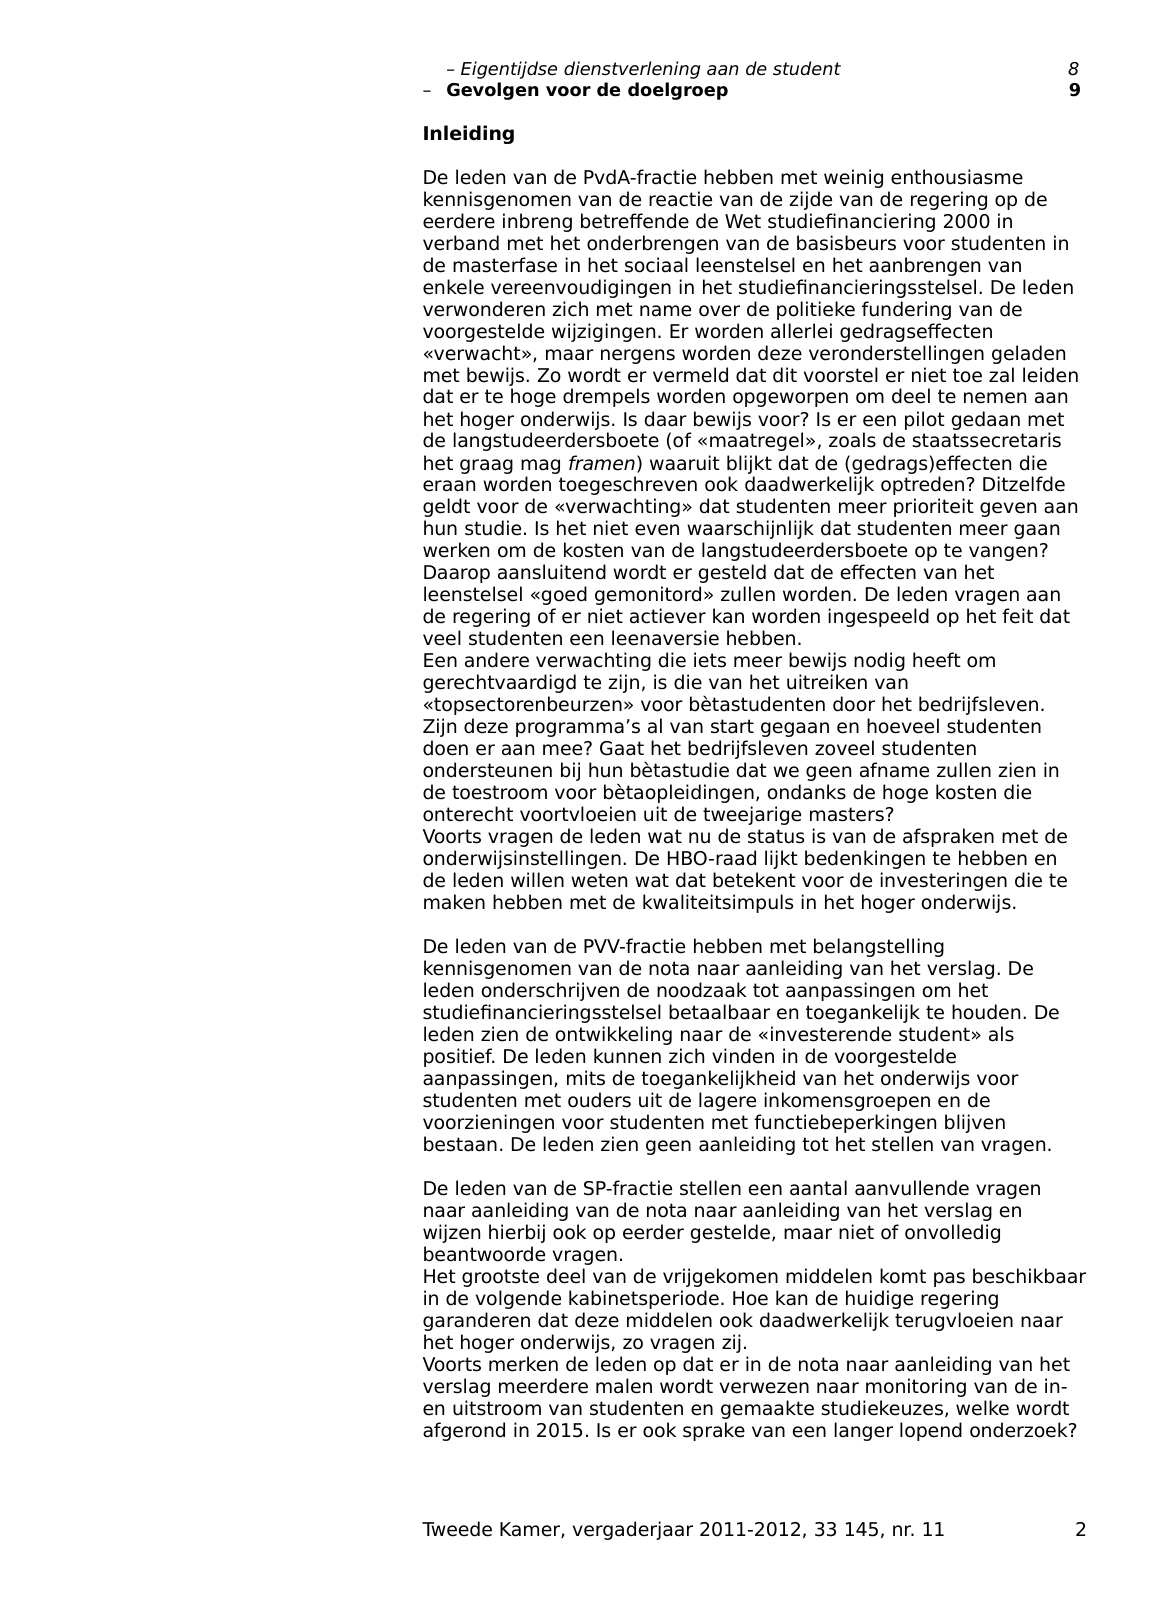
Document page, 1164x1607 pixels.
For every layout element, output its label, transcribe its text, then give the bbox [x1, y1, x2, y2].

text De leden van de SP-fractie stellen een aantal aanvullende vragen naar aanleiding van de nota naar aanleiding van het verslag en wijzen hierbij ook op eerder gestelde, maar niet of onvolledig beantwoorde vragen. [422, 1178, 1087, 1266]
text Het grootste deel van de vrijgekomen middelen komt pas beschikbaar in de volgende kabinetsperiode. Hoe kan de huidige regering garanderen dat deze middelen ook daadwerkelijk terugvloeien naar het hoger onderwijs, zo vragen zij. [422, 1266, 1087, 1354]
table_cell 9 [1013, 80, 1087, 100]
text De leden van de PvdA-fractie hebben met weinig enthousiasme kennisgenomen van de reactie van de zijde van de regering op de eerdere inbreng betreffende de Wet studiefinanciering 2000 in verband met het onderbrengen van de basisbeurs voor studenten in de masterfase in het sociaal leenstelsel en het aanbrengen van enkele vereenvoudigingen in het studiefinancieringsstelsel. De leden verwonderen zich met name over de politieke fundering van de voorgestelde wijzigingen. Er worden allerlei gedragseffecten «verwacht», maar nergens worden deze veronderstellingen geladen met bewijs. Zo wordt er vermeld dat dit voorstel er niet toe zal leiden dat er te hoge drempels worden opgeworpen om deel te nemen aan het hoger onderwijs. Is daar bewijs voor? Is er een pilot gedaan met de langstudeerdersboete (of «maatregel», zoals de staatssecretaris het graag mag framen) waaruit blijkt dat de (gedrags)effecten die eraan worden toegeschreven ook daadwerkelijk optreden? Ditzelfde geldt voor de «verwachting» dat studenten meer prioriteit geven aan hun studie. Is het niet even waarschijnlijk dat studenten meer gaan werken om de kosten van de langstudeerdersboete op te vangen? Daarop aansluitend wordt er gesteld dat de effecten van het leenstelsel «goed gemonitord» zullen worden. De leden vragen aan de regering of er niet actiever kan worden ingespeeld op het feit dat veel studenten een leenaversie hebben. [422, 167, 1087, 650]
text Voorts vragen de leden wat nu de status is van de afspraken met de onderwijsinstellingen. De HBO-raad lijkt bedenkingen te hebben en de leden willen weten wat dat betekent voor de investeringen die te maken hebben met de kwaliteitsimpuls in het hoger onderwijs. [422, 826, 1087, 914]
subtitle Inleiding [422, 122, 1087, 144]
text Een andere verwachting die iets meer bewijs nodig heeft om gerechtvaardigd te zijn, is die van het uitreiken van «topsectorenbeurzen» voor bètastudenten door het bedrijfsleven. Zijn deze programma’s al van start gegaan en hoeveel studenten doen er aan mee? Gaat het bedrijfsleven zoveel studenten ondersteunen bij hun bètastudie dat we geen afname zullen zien in de toestroom voor bètaopleidingen, ondanks de hoge kosten die onterecht voortvloeien uit de tweejarige masters? [422, 650, 1087, 826]
table_cell – Eigentijdse dienstverlening aan de student [440, 59, 1013, 80]
text Voorts merken de leden op dat er in de nota naar aanleiding van het verslag meerdere malen wordt verwezen naar monitoring van de in- en uitstroom van studenten en gemaakte studiekeuzes, welke wordt afgerond in 2015. Is er ook sprake van een langer lopend onderzoek? [422, 1354, 1087, 1442]
table_cell [422, 59, 440, 80]
table_cell – [422, 80, 440, 100]
table_cell Gevolgen voor de doelgroep [440, 80, 1013, 100]
text De leden van de PVV-fractie hebben met belangstelling kennisgenomen van de nota naar aanleiding van het verslag. De leden onderschrijven de noodzaak tot aanpassingen om het studiefinancieringsstelsel betaalbaar en toegankelijk te houden. De leden zien de ontwikkeling naar de «investerende student» als positief. De leden kunnen zich vinden in de voorgestelde aanpassingen, mits de toegankelijkheid van het onderwijs voor studenten met ouders uit de lagere inkomensgroepen en de voorzieningen voor studenten met functiebeperkingen blijven bestaan. De leden zien geen aanleiding tot het stellen van vragen. [422, 936, 1087, 1156]
table_cell 8 [1013, 59, 1087, 80]
